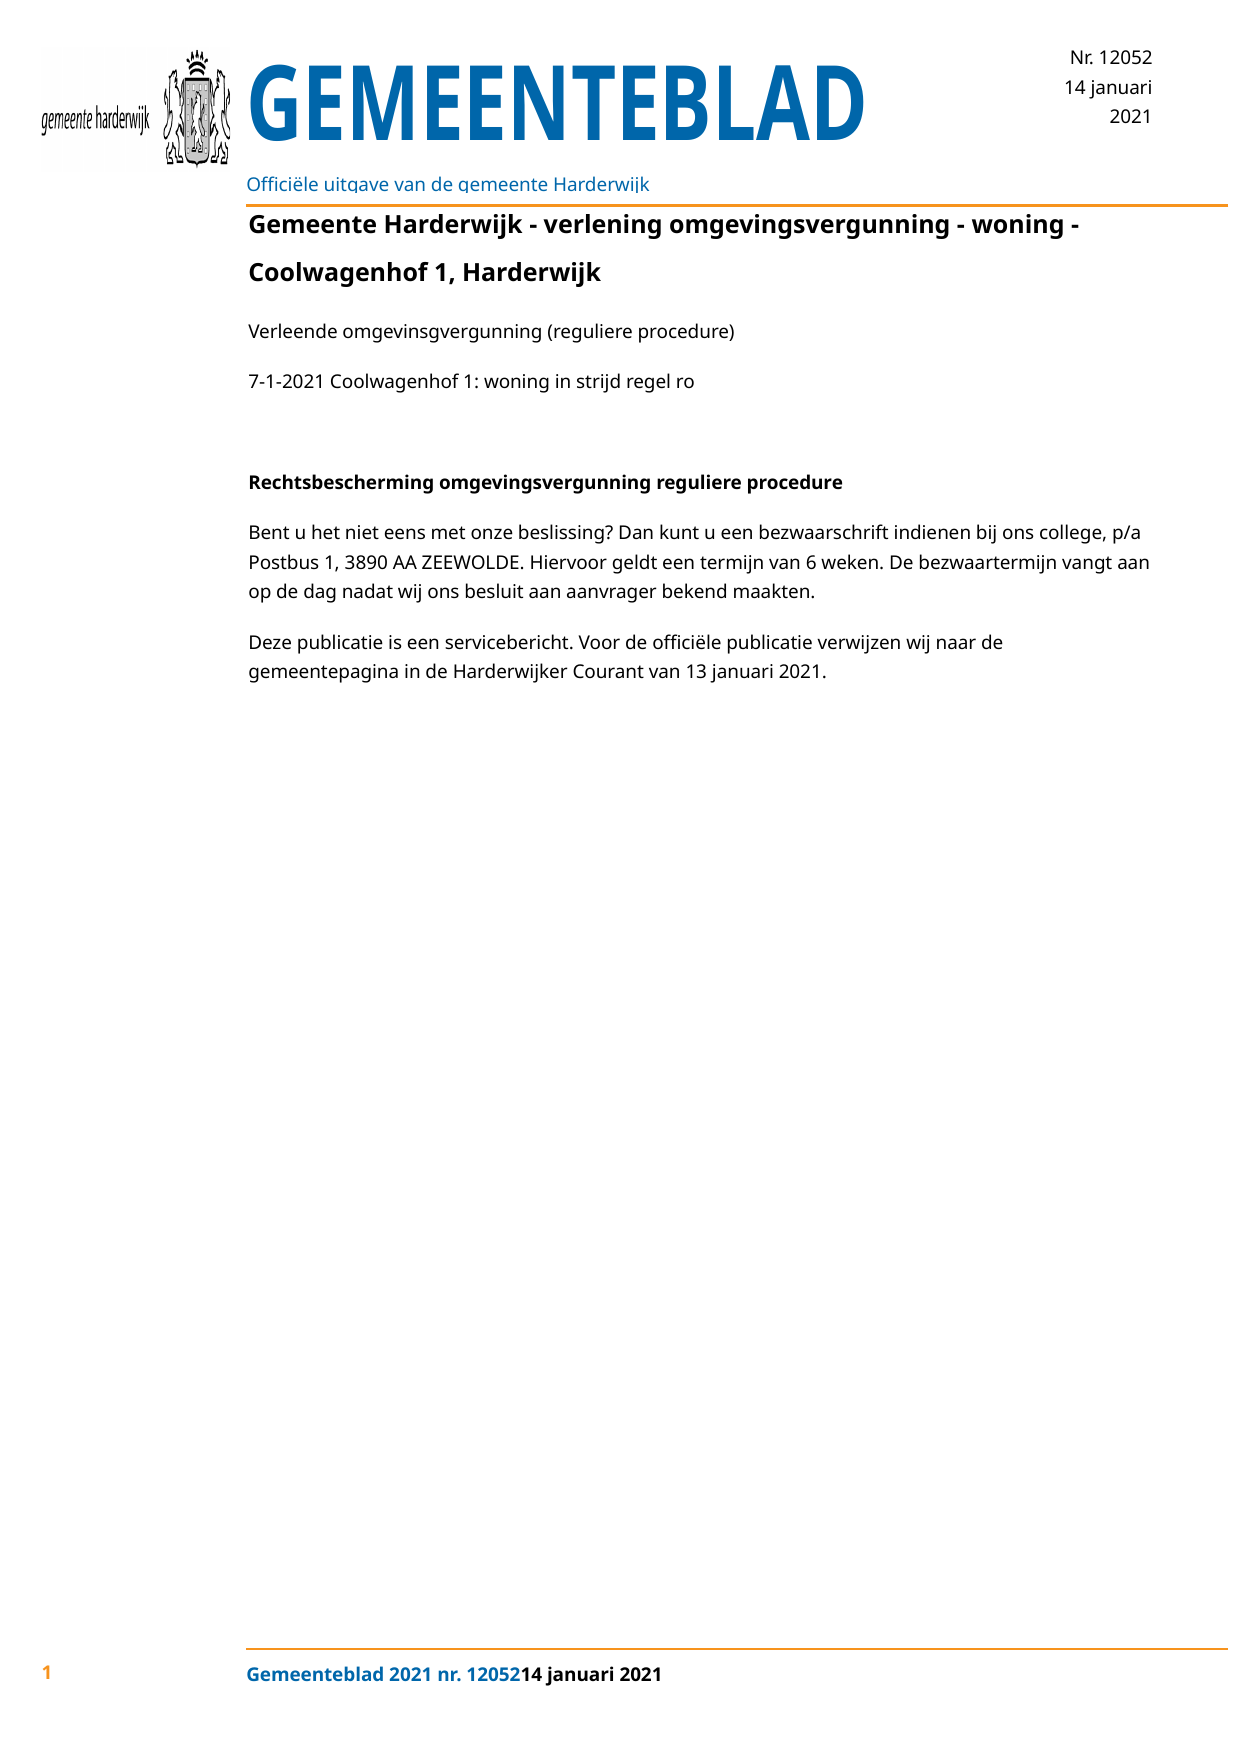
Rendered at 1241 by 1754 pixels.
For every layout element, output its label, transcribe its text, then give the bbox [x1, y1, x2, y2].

picture [41, 47, 231, 172]
text Deze publicatie is een servicebericht. Voor de officiële publicatie verwijzen wij naar de gemeentepagina in de Harderwijker Courant van 13 januari 2021. [248, 629, 1152, 684]
text Verleende omgevinsgvergunning (reguliere procedure) [248, 318, 1152, 344]
text 7-1-2021 Coolwagenhof 1: woning in strijd regel ro [248, 368, 1152, 394]
text Bent u het niet eens met onze beslissing? Dan kunt u een bezwaarschrift indienen bij ons college, p/a Postbus 1, 3890 AA ZEEWOLDE. Hiervoor geldt een termijn van 6 weken. De bezwaartermijn vangt aan op de dag nadat wij ons besluit aan aanvrager bekend maakten. [248, 519, 1152, 604]
text Gemeente Harderwijk - verlening omgevingsvergunning - woning - Coolwagenhof 1, Harderwijk [248, 207, 1152, 288]
text Rechtsbescherming omgevingsvergunning reguliere procedure [248, 469, 1152, 495]
